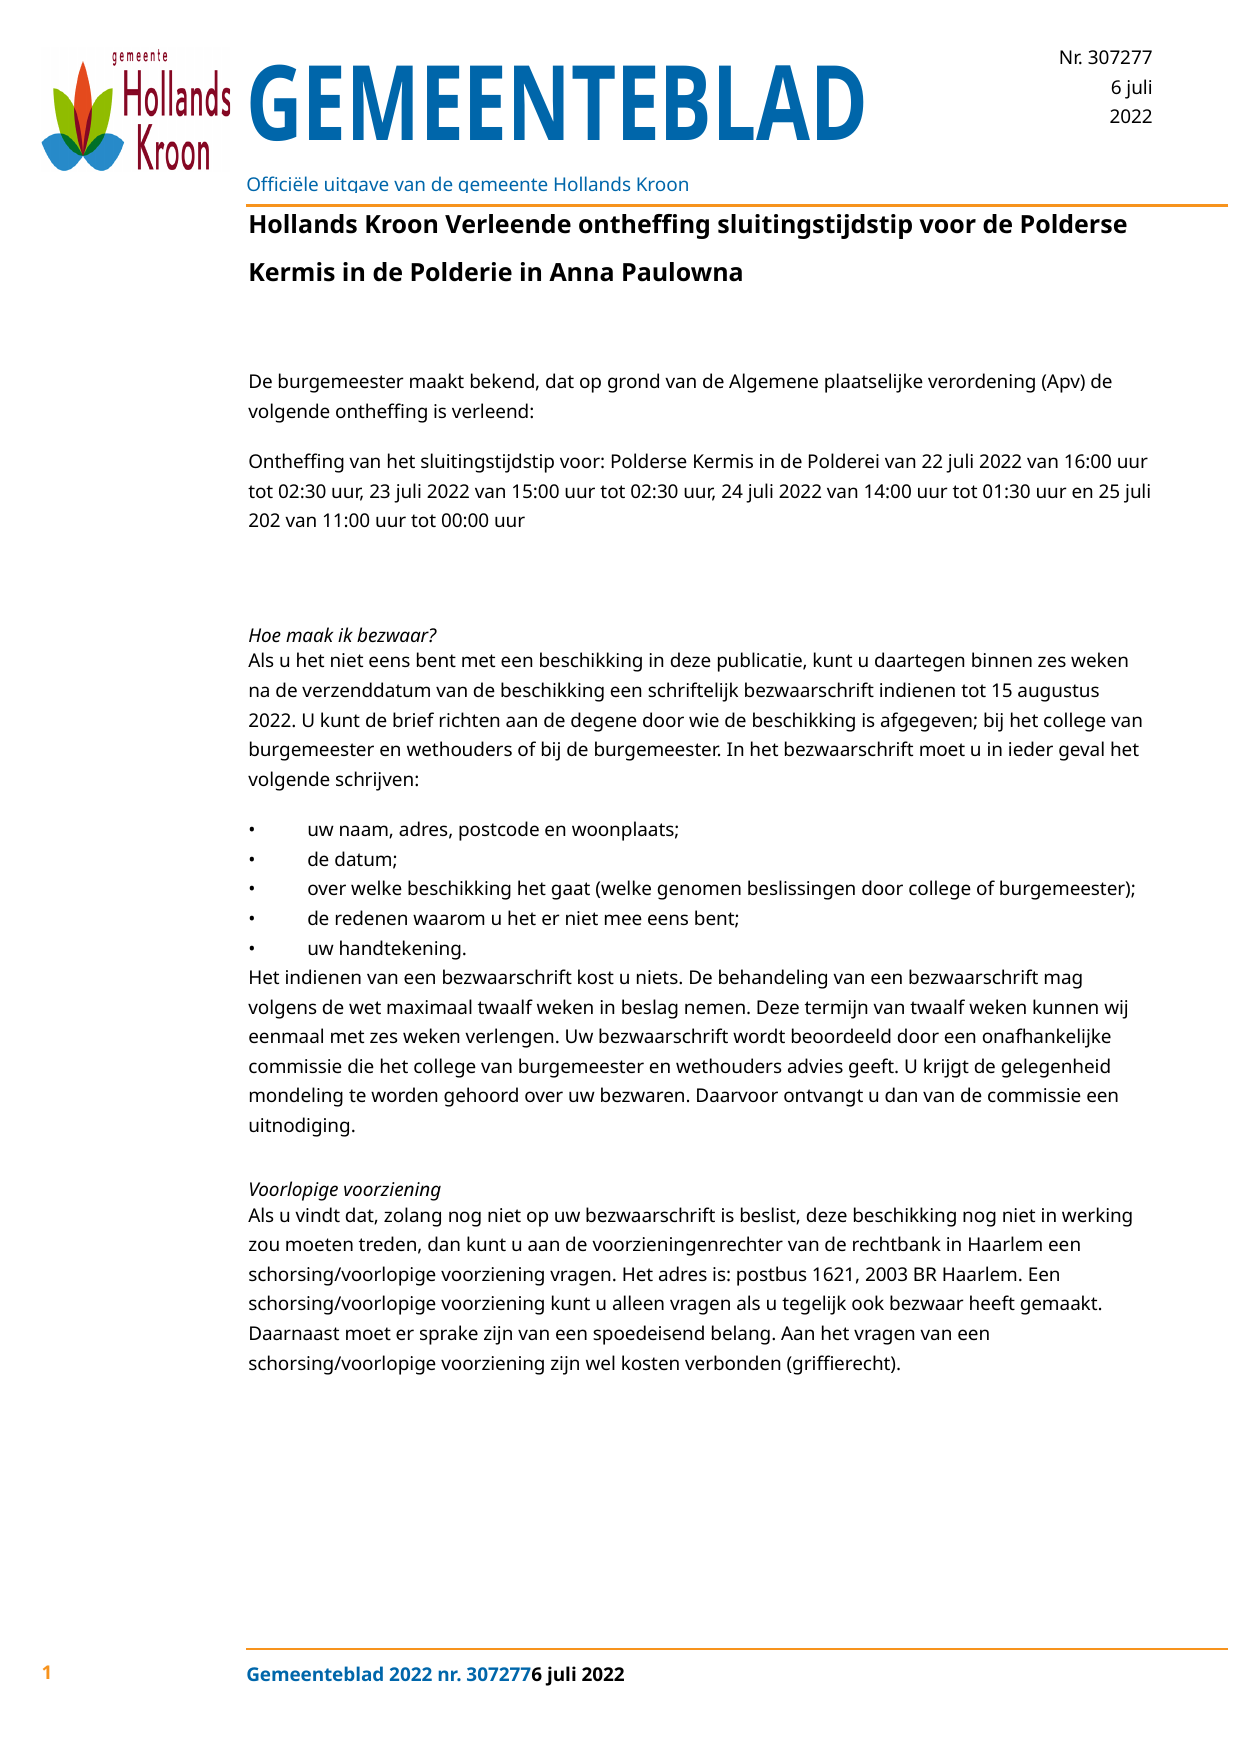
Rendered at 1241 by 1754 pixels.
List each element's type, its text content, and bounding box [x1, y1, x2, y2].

text Het indienen van een bezwaarschrift kost u niets. De behandeling van een bezwaarschrift mag volgens de wet maximaal twaalf weken in beslag nemen. Deze termijn van twaalf weken kunnen wij eenmaal met zes weken verlengen. Uw bezwaarschrift wordt beoordeeld door een onafhankelijke commissie die het college van burgemeester en wethouders advies geeft. U krijgt de gelegenheid mondeling te worden gehoord over uw bezwaren. Daarvoor ontvangt u dan van de commissie een uitnodiging. [248, 964, 1152, 1138]
text De burgemeester maakt bekend, dat op grond van de Algemene plaatselijke verordening (Apv) de volgende ontheffing is verleend: [248, 368, 1152, 424]
list de redenen waarom u het er niet mee eens bent; [248, 905, 1152, 931]
list uw handtekening. [248, 935, 1152, 960]
list de datum; [248, 846, 1152, 872]
text Hoe maak ik bezwaar? [248, 622, 1152, 648]
text Als u het niet eens bent met een beschikking in deze publicatie, kunt u daartegen binnen zes weken na de verzenddatum van de beschikking een schriftelijk bezwaarschrift indienen tot 15 augustus 2022. U kunt de brief richten aan de degene door wie de beschikking is afgegeven; bij het college van burgemeester en wethouders of bij de burgemeester. In het bezwaarschrift moet u in ieder geval het volgende schrijven: [248, 648, 1152, 792]
list uw naam, adres, postcode en woonplaats; [248, 816, 1152, 842]
text Als u vindt dat, zolang nog niet op uw bezwaarschrift is beslist, deze beschikking nog niet in werking zou moeten treden, dan kunt u aan de voorzieningenrechter van de rechtbank in Haarlem een schorsing/voorlopige voorziening vragen. Het adres is: postbus 1621, 2003 BR Haarlem. Een schorsing/voorlopige voorziening kunt u alleen vragen als u tegelijk ook bezwaar heeft gemaakt. Daarnaast moet er sprake zijn van een spoedeisend belang. Aan het vragen van een schorsing/voorlopige voorziening zijn wel kosten verbonden (griffierecht). [248, 1202, 1152, 1376]
text Ontheffing van het sluitingstijdstip voor: Polderse Kermis in de Polderei van 22 juli 2022 van 16:00 uur tot 02:30 uur, 23 juli 2022 van 15:00 uur tot 02:30 uur, 24 juli 2022 van 14:00 uur tot 01:30 uur en 25 juli 202 van 11:00 uur tot 00:00 uur [248, 448, 1152, 533]
text Voorlopige voorziening [248, 1176, 1152, 1202]
picture [41, 47, 231, 172]
text Hollands Kroon Verleende ontheffing sluitingstijdstip voor de Polderse Kermis in de Polderie in Anna Paulowna [248, 207, 1152, 288]
list over welke beschikking het gaat (welke genomen beslissingen door college of burgemeester); [248, 876, 1152, 901]
